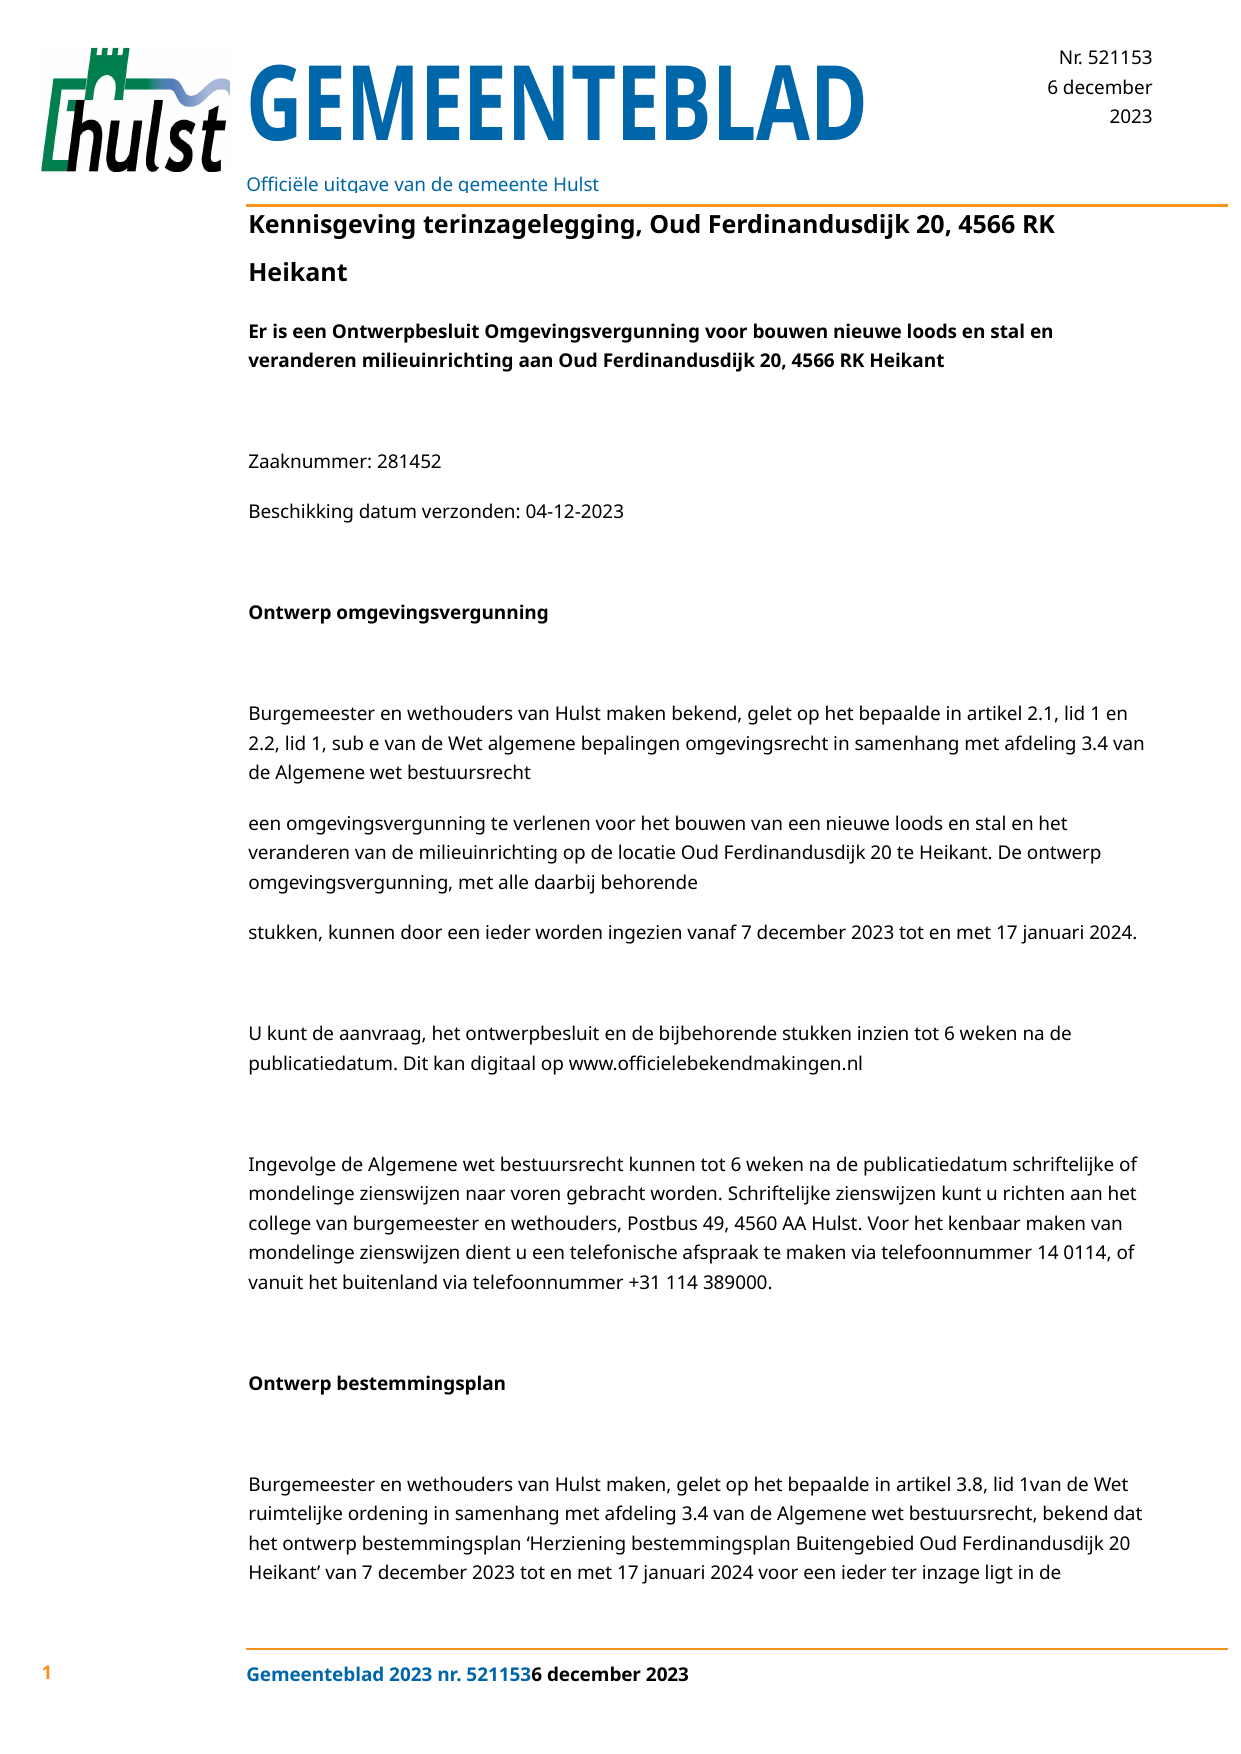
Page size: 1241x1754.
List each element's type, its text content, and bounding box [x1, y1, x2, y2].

text Er is een Ontwerpbesluit Omgevingsvergunning voor bouwen nieuwe loods en stal en veranderen milieuinrichting aan Oud Ferdinandusdijk 20, 4566 RK Heikant [248, 318, 1152, 373]
text Burgemeester en wethouders van Hulst maken bekend, gelet op het bepaalde in artikel 2.1, lid 1 en 2.2, lid 1, sub e van de Wet algemene bepalingen omgevingsrecht in samenhang met afdeling 3.4 van de Algemene wet bestuursrecht [248, 700, 1152, 785]
text een omgevingsvergunning te verlenen voor het bouwen van een nieuwe loods en stal en het veranderen van de milieuinrichting op de locatie Oud Ferdinandusdijk 20 te Heikant. De ontwerp omgevingsvergunning, met alle daarbij behorende [248, 810, 1152, 895]
text Kennisgeving terinzagelegging, Oud Ferdinandusdijk 20, 4566 RK Heikant [248, 207, 1152, 288]
text Ingevolge de Algemene wet bestuursrecht kunnen tot 6 weken na de publicatiedatum schriftelijke of mondelinge zienswijzen naar voren gebracht worden. Schriftelijke zienswijzen kunt u richten aan het college van burgemeester en wethouders, Postbus 49, 4560 AA Hulst. Voor het kenbaar maken van mondelinge zienswijzen dient u een telefonische afspraak te maken via telefoonnummer 14 0114, of vanuit het buitenland via telefoonnummer +31 114 389000. [248, 1151, 1152, 1295]
text stukken, kunnen door een ieder worden ingezien vanaf 7 december 2023 tot en met 17 januari 2024. [248, 919, 1152, 945]
text Beschikking datum verzonden: 04-12-2023 [248, 499, 1152, 524]
text Ontwerp omgevingsvergunning [248, 599, 1152, 625]
text Burgemeester en wethouders van Hulst maken, gelet op het bepaalde in artikel 3.8, lid 1van de Wet ruimtelijke ordening in samenhang met afdeling 3.4 van de Algemene wet bestuursrecht, bekend dat het ontwerp bestemmingsplan ‘Herziening bestemmingsplan Buitengebied Oud Ferdinandusdijk 20 Heikant’ van 7 december 2023 tot en met 17 januari 2024 voor een ieder ter inzage ligt in de [248, 1471, 1152, 1585]
text U kunt de aanvraag, het ontwerpbesluit en de bijbehorende stukken inzien tot 6 weken na de publicatiedatum. Dit kan digitaal op www.officielebekendmakingen.nl [248, 1020, 1152, 1076]
text Ontwerp bestemmingsplan [248, 1370, 1152, 1396]
text Zaaknummer: 281452 [248, 448, 1152, 474]
picture [41, 47, 231, 172]
